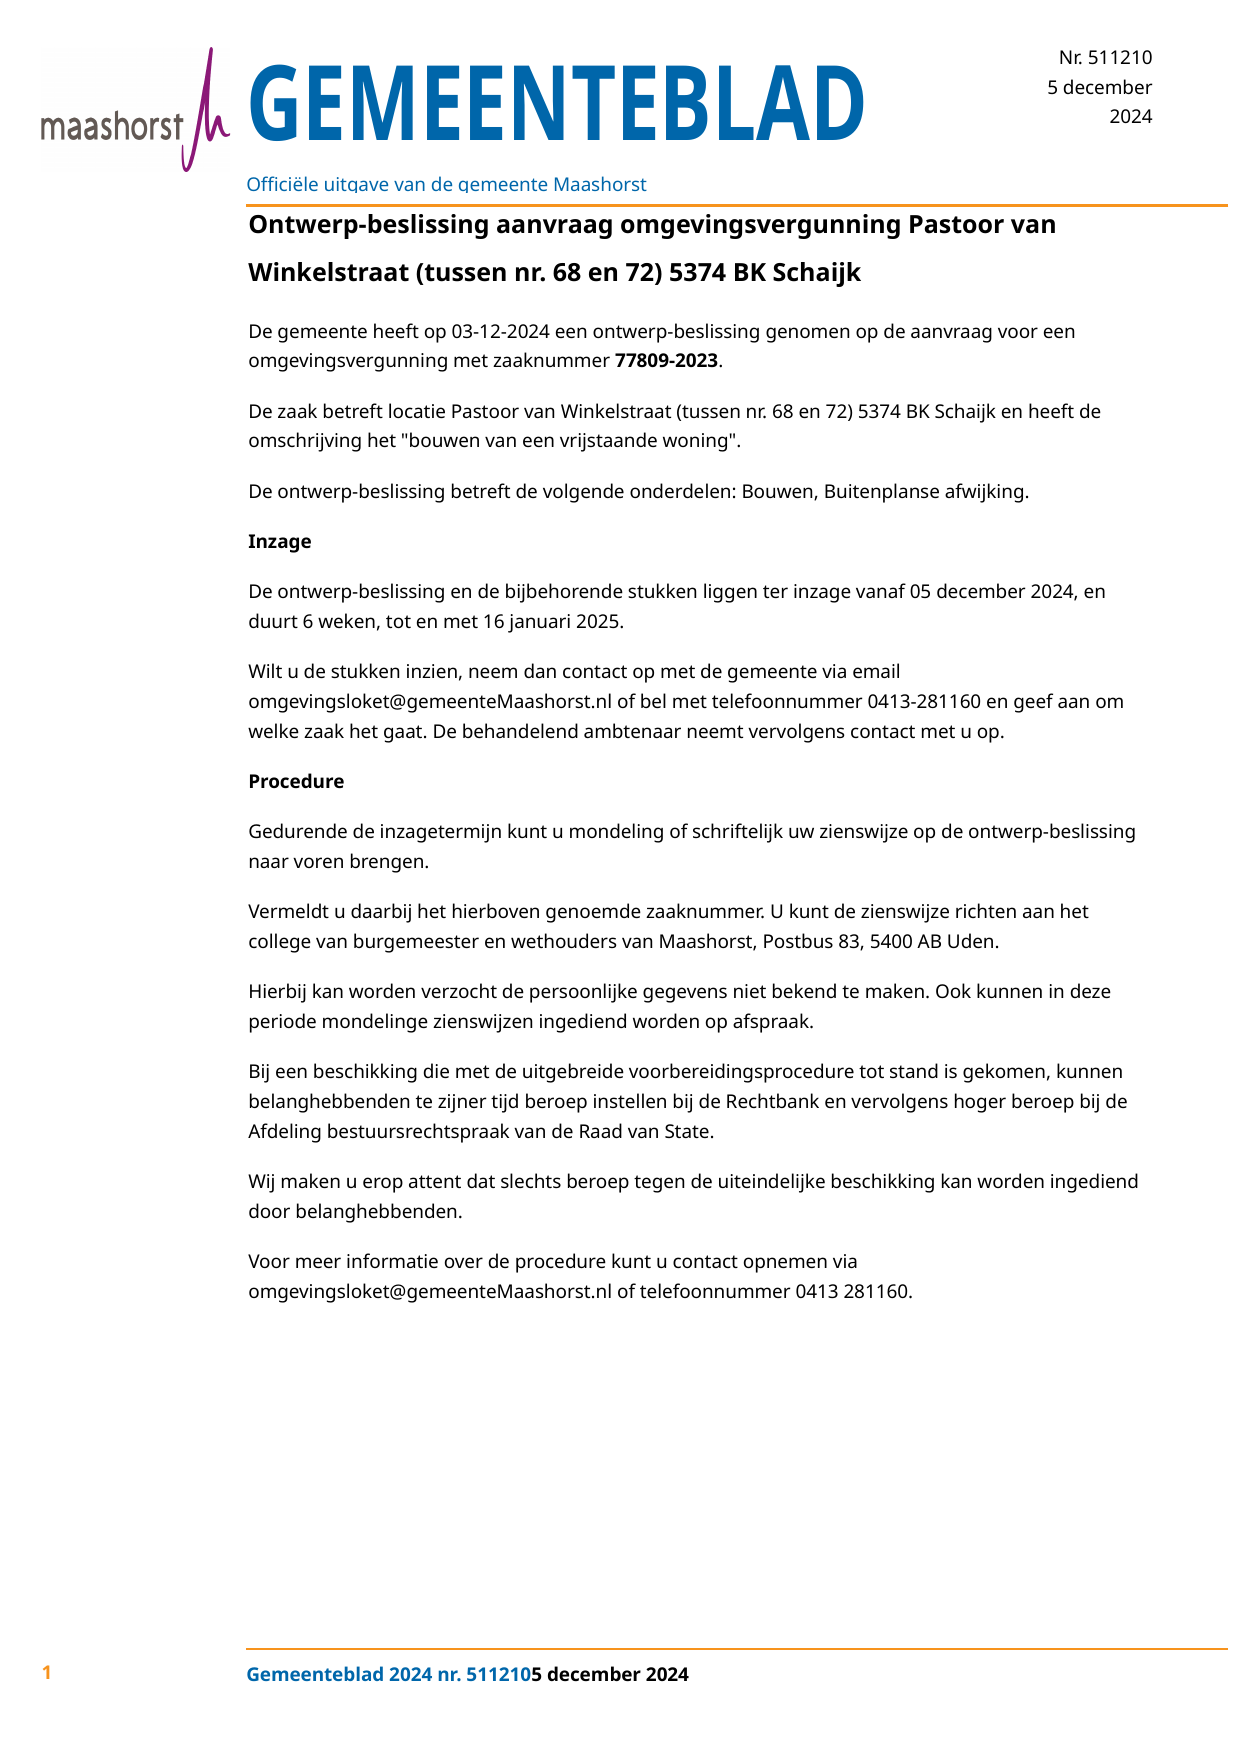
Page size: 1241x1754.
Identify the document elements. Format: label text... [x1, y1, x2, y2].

text Gedurende de inzagetermijn kunt u mondeling of schriftelijk uw zienswijze op de ontwerp-beslissing naar voren brengen. [248, 819, 1152, 874]
text Wij maken u erop attent dat slechts beroep tegen de uiteindelijke beschikking kan worden ingediend door belanghebbenden. [248, 1168, 1152, 1224]
text Bij een beschikking die met de uitgebreide voorbereidingsprocedure tot stand is gekomen, kunnen belanghebbenden te zijner tijd beroep instellen bij de Rechtbank en vervolgens hoger beroep bij de Afdeling bestuursrechtspraak van de Raad van State. [248, 1059, 1152, 1144]
text Hierbij kan worden verzocht de persoonlijke gegevens niet bekend te maken. Ook kunnen in deze periode mondelinge zienswijzen ingediend worden op afspraak. [248, 979, 1152, 1034]
text Procedure [248, 768, 1152, 794]
text De zaak betreft locatie Pastoor van Winkelstraat (tussen nr. 68 en 72) 5374 BK Schaijk en heeft de omschrijving het "bouwen van een vrijstaande woning". [248, 398, 1152, 453]
text De ontwerp-beslissing betreft de volgende onderdelen: Bouwen, Buitenplanse afwijking. [248, 478, 1152, 504]
text De gemeente heeft op 03-12-2024 een ontwerp-beslissing genomen op de aanvraag voor een omgevingsvergunning met zaaknummer 77809-2023. [248, 318, 1152, 373]
picture [41, 47, 231, 172]
text Ontwerp-beslissing aanvraag omgevingsvergunning Pastoor van Winkelstraat (tussen nr. 68 en 72) 5374 BK Schaijk [248, 207, 1152, 288]
text Vermeldt u daarbij het hierboven genoemde zaaknummer. U kunt de zienswijze richten aan het college van burgemeester en wethouders van Maashorst, Postbus 83, 5400 AB Uden. [248, 899, 1152, 954]
text Inzage [248, 528, 1152, 554]
text De ontwerp-beslissing en de bijbehorende stukken liggen ter inzage vanaf 05 december 2024, en duurt 6 weken, tot en met 16 januari 2025. [248, 579, 1152, 634]
text Wilt u de stukken inzien, neem dan contact op met de gemeente via email omgevingsloket@gemeenteMaashorst.nl of bel met telefoonnummer 0413-281160 en geef aan om welke zaak het gaat. De behandelend ambtenaar neemt vervolgens contact met u op. [248, 659, 1152, 744]
text Voor meer informatie over de procedure kunt u contact opnemen via omgevingsloket@gemeenteMaashorst.nl of telefoonnummer 0413 281160. [248, 1248, 1152, 1304]
